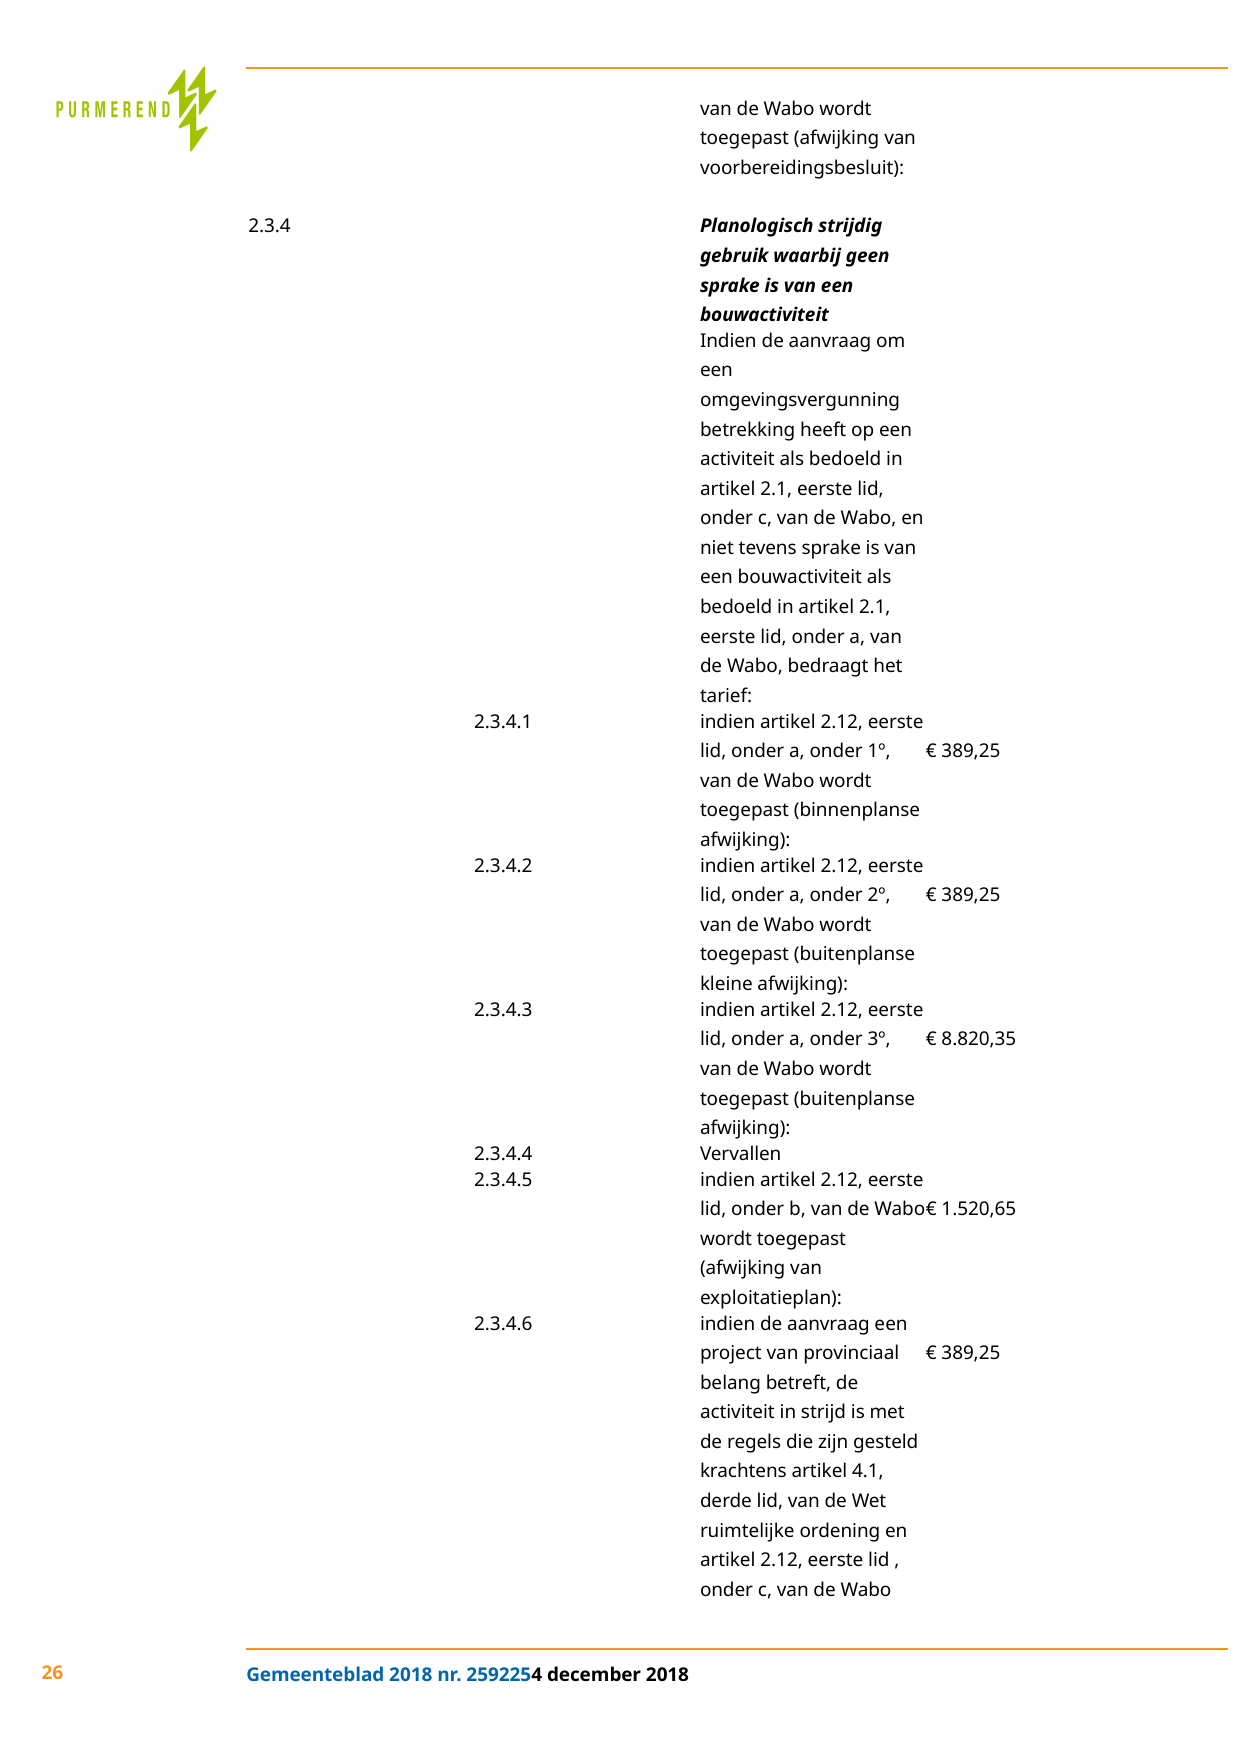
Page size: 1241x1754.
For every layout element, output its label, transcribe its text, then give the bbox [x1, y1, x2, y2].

table_header [474, 213, 700, 327]
table_header [926, 95, 1152, 180]
table_header Planologisch strijdig gebruik waarbij geen sprake is van een bouwactiviteit [700, 213, 926, 327]
table_cell [474, 327, 700, 708]
table_cell indien artikel 2.12, eerste lid, onder a, onder 2º, van de Wabo wordt toegepast (buitenplanse kleine afwijking): [700, 852, 926, 996]
table_cell € 8.820,35 [926, 996, 1152, 1140]
table_header [926, 213, 1152, 327]
table_cell 2.3.4.5 [474, 1166, 700, 1310]
table_cell [926, 327, 1152, 708]
table_cell [248, 996, 474, 1140]
table_cell € 389,25 [926, 708, 1152, 852]
table_cell indien de aanvraag een project van provinciaal belang betreft, de activiteit in strijd is met de regels die zijn gesteld krachtens artikel 4.1, derde lid, van de Wet ruimtelijke ordening en artikel 2.12, eerste lid , onder c, van de Wabo [700, 1310, 926, 1602]
table_cell indien artikel 2.12, eerste lid, onder a, onder 3º, van de Wabo wordt toegepast (buitenplanse afwijking): [700, 996, 926, 1140]
table_cell € 389,25 [926, 1310, 1152, 1602]
table_header 2.3.4 [248, 213, 474, 327]
table_cell [248, 708, 474, 852]
table_cell 2.3.4.2 [474, 852, 700, 996]
table_cell [248, 1166, 474, 1310]
table_header van de Wabo wordt toegepast (afwijking van voorbereidingsbesluit): [700, 95, 926, 180]
table_cell [248, 1310, 474, 1602]
table_cell indien artikel 2.12, eerste lid, onder a, onder 1º, van de Wabo wordt toegepast (binnenplanse afwijking): [700, 708, 926, 852]
table_cell [248, 327, 474, 708]
table_header [248, 95, 474, 180]
table_cell [926, 1140, 1152, 1166]
table_cell indien artikel 2.12, eerste lid, onder b, van de Wabo wordt toegepast (afwijking van exploitatieplan): [700, 1166, 926, 1310]
table_cell 2.3.4.6 [474, 1310, 700, 1602]
table_cell [248, 852, 474, 996]
table_header [474, 95, 700, 180]
table_cell [248, 1140, 474, 1166]
picture [41, 47, 231, 172]
table_cell € 1.520,65 [926, 1166, 1152, 1310]
table_cell Vervallen [700, 1140, 926, 1166]
table_cell 2.3.4.4 [474, 1140, 700, 1166]
table_cell € 389,25 [926, 852, 1152, 996]
table_cell 2.3.4.1 [474, 708, 700, 852]
table_cell 2.3.4.3 [474, 996, 700, 1140]
table_cell Indien de aanvraag om een omgevingsvergunning betrekking heeft op een activiteit als bedoeld in artikel 2.1, eerste lid, onder c, van de Wabo, en niet tevens sprake is van een bouwactiviteit als bedoeld in artikel 2.1, eerste lid, onder a, van de Wabo, bedraagt het tarief: [700, 327, 926, 708]
